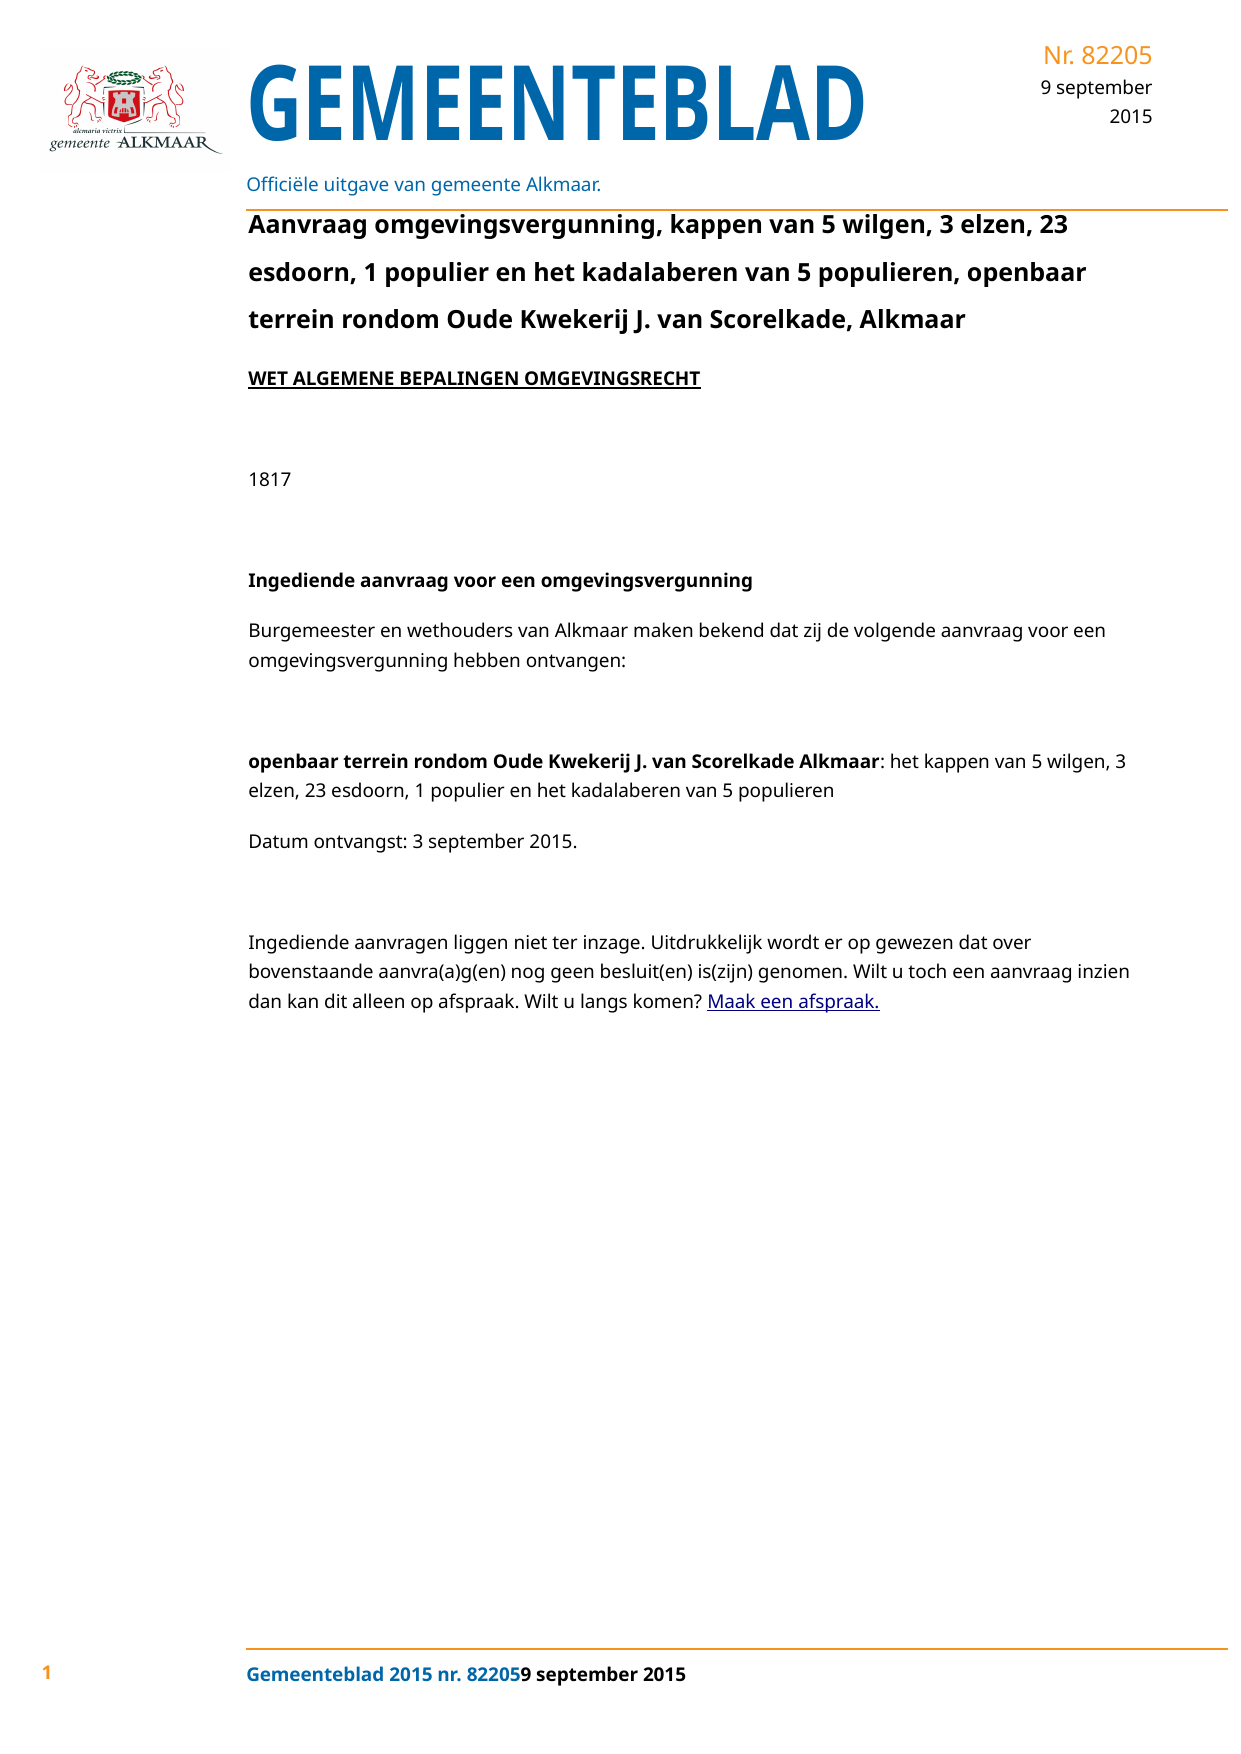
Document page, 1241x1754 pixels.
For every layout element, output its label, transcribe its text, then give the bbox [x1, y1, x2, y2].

picture [41, 47, 231, 172]
text Ingediende aanvragen liggen niet ter inzage. Uitdrukkelijk wordt er op gewezen dat over bovenstaande aanvra(a)g(en) nog geen besluit(en) is(zijn) genomen. Wilt u toch een aanvraag inzien dan kan dit alleen op afspraak. Wilt u langs komen? Maak een afspraak. [248, 929, 1152, 1014]
text Ingediende aanvraag voor een omgevingsvergunning [248, 567, 1152, 593]
text Datum ontvangst: 3 september 2015. [248, 828, 1152, 854]
text openbaar terrein rondom Oude Kwekerij J. van Scorelkade Alkmaar: het kappen van 5 wilgen, 3 elzen, 23 esdoorn, 1 populier en het kadalaberen van 5 populieren [248, 748, 1152, 803]
text WET ALGEMENE BEPALINGEN OMGEVINGSRECHT [248, 366, 1152, 391]
text 1817 [248, 466, 1152, 492]
text Burgemeester en wethouders van Alkmaar maken bekend dat zij de volgende aanvraag voor een omgevingsvergunning hebben ontvangen: [248, 618, 1152, 673]
text Aanvraag omgevingsvergunning, kappen van 5 wilgen, 3 elzen, 23 esdoorn, 1 populier en het kadalaberen van 5 populieren, openbaar terrein rondom Oude Kwekerij J. van Scorelkade, Alkmaar [248, 211, 1152, 336]
